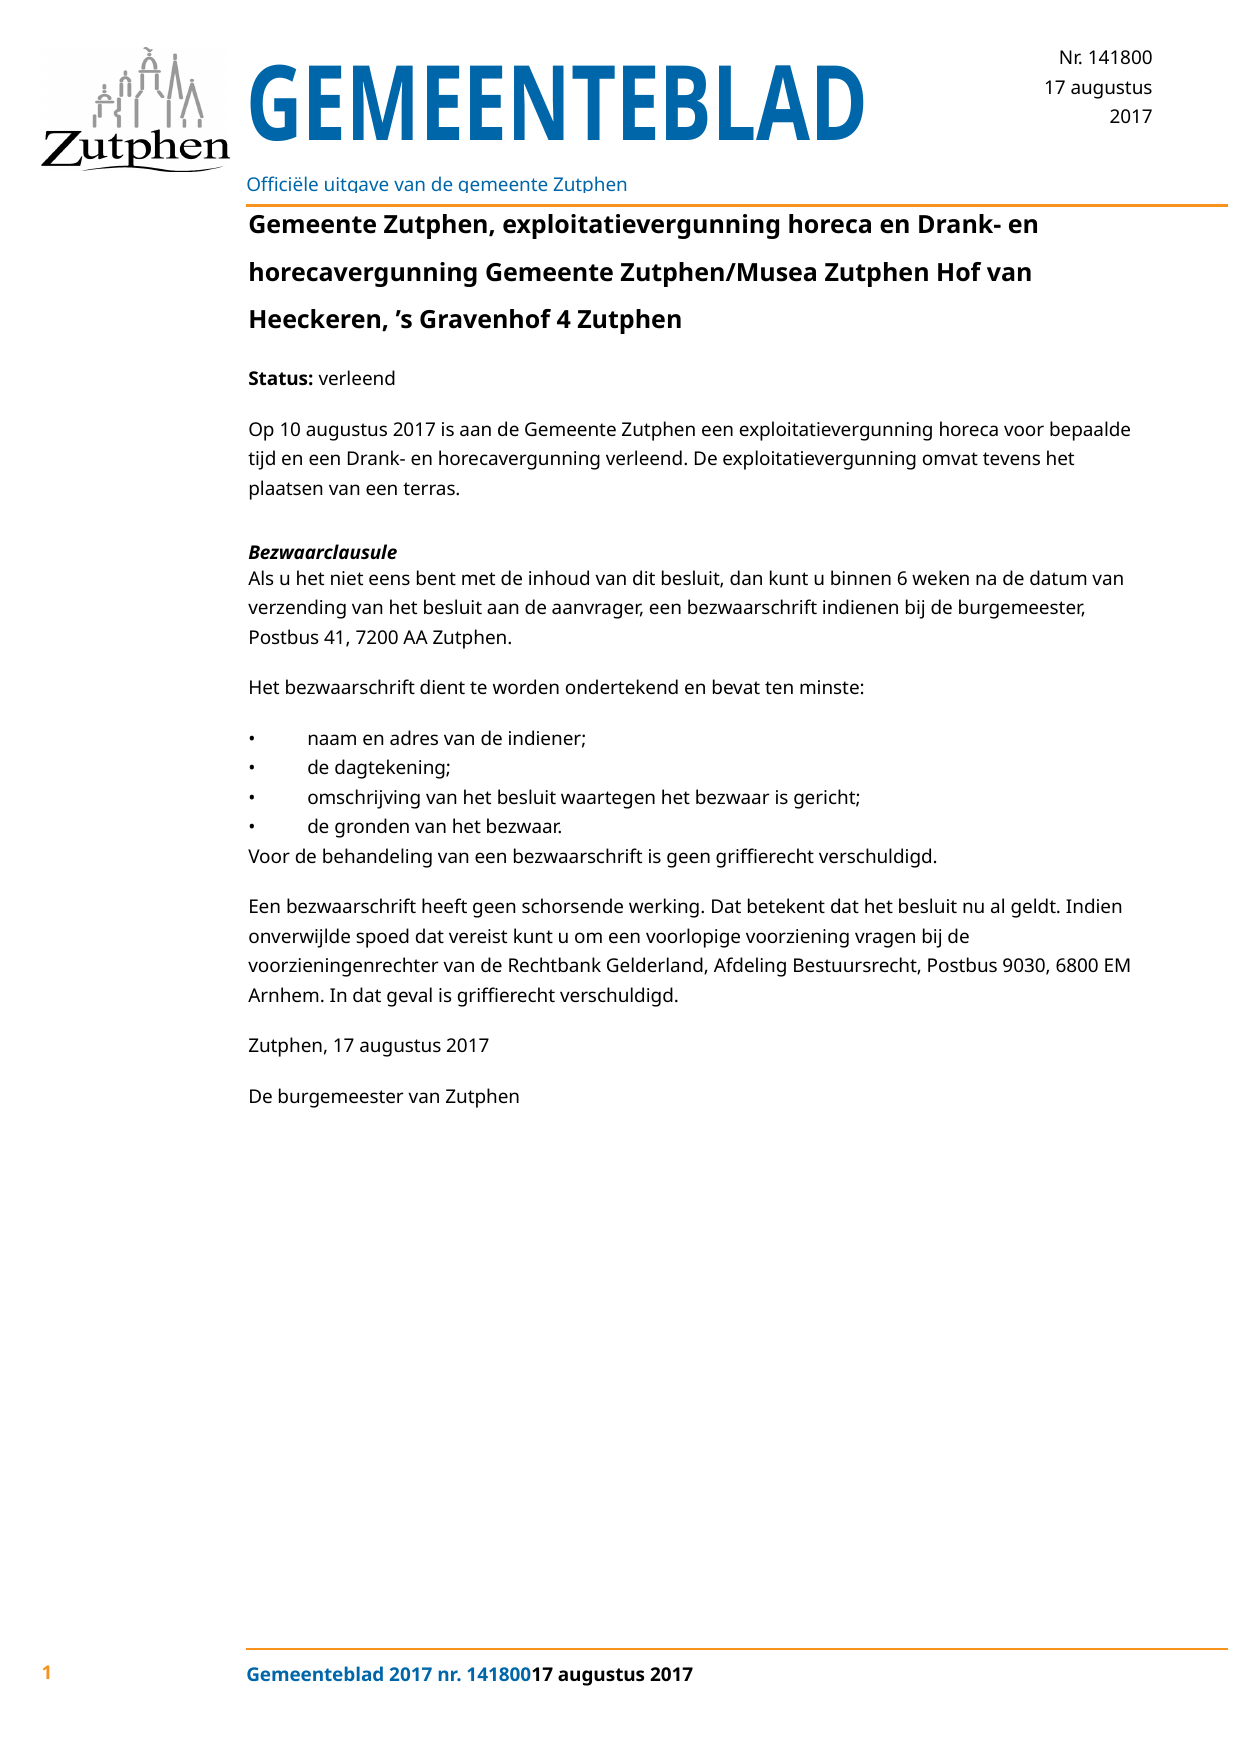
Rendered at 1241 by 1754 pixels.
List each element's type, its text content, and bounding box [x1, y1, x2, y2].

text Op 10 augustus 2017 is aan de Gemeente Zutphen een exploitatievergunning horeca voor bepaalde tijd en een Drank- en horecavergunning verleend. De exploitatievergunning omvat tevens het plaatsen van een terras. [248, 416, 1152, 501]
text De burgemeester van Zutphen [248, 1083, 1152, 1109]
text Gemeente Zutphen, exploitatievergunning horeca en Drank- en horecavergunning Gemeente Zutphen/Musea Zutphen Hof van Heeckeren, ’s Gravenhof 4 Zutphen [248, 207, 1152, 336]
list omschrijving van het besluit waartegen het bezwaar is gericht; [248, 784, 1152, 810]
list de dagtekening; [248, 754, 1152, 780]
text Voor de behandeling van een bezwaarschrift is geen griffierecht verschuldigd. [248, 843, 1152, 869]
text Bezwaarclausule [248, 539, 1152, 565]
text Zutphen, 17 augustus 2017 [248, 1033, 1152, 1058]
list de gronden van het bezwaar. [248, 813, 1152, 839]
list naam en adres van de indiener; [248, 725, 1152, 751]
text Een bezwaarschrift heeft geen schorsende werking. Dat betekent dat het besluit nu al geldt. Indien onverwijlde spoed dat vereist kunt u om een voorlopige voorziening vragen bij de voorzieningenrechter van de Rechtbank Gelderland, Afdeling Bestuursrecht, Postbus 9030, 6800 EM Arnhem. In dat geval is griffierecht verschuldigd. [248, 893, 1152, 1008]
text Status: verleend [248, 366, 1152, 391]
picture [41, 47, 231, 172]
text Het bezwaarschrift dient te worden ondertekend en bevat ten minste: [248, 674, 1152, 700]
text Als u het niet eens bent met de inhoud van dit besluit, dan kunt u binnen 6 weken na de datum van verzending van het besluit aan de aanvrager, een bezwaarschrift indienen bij de burgemeester, Postbus 41, 7200 AA Zutphen. [248, 565, 1152, 650]
